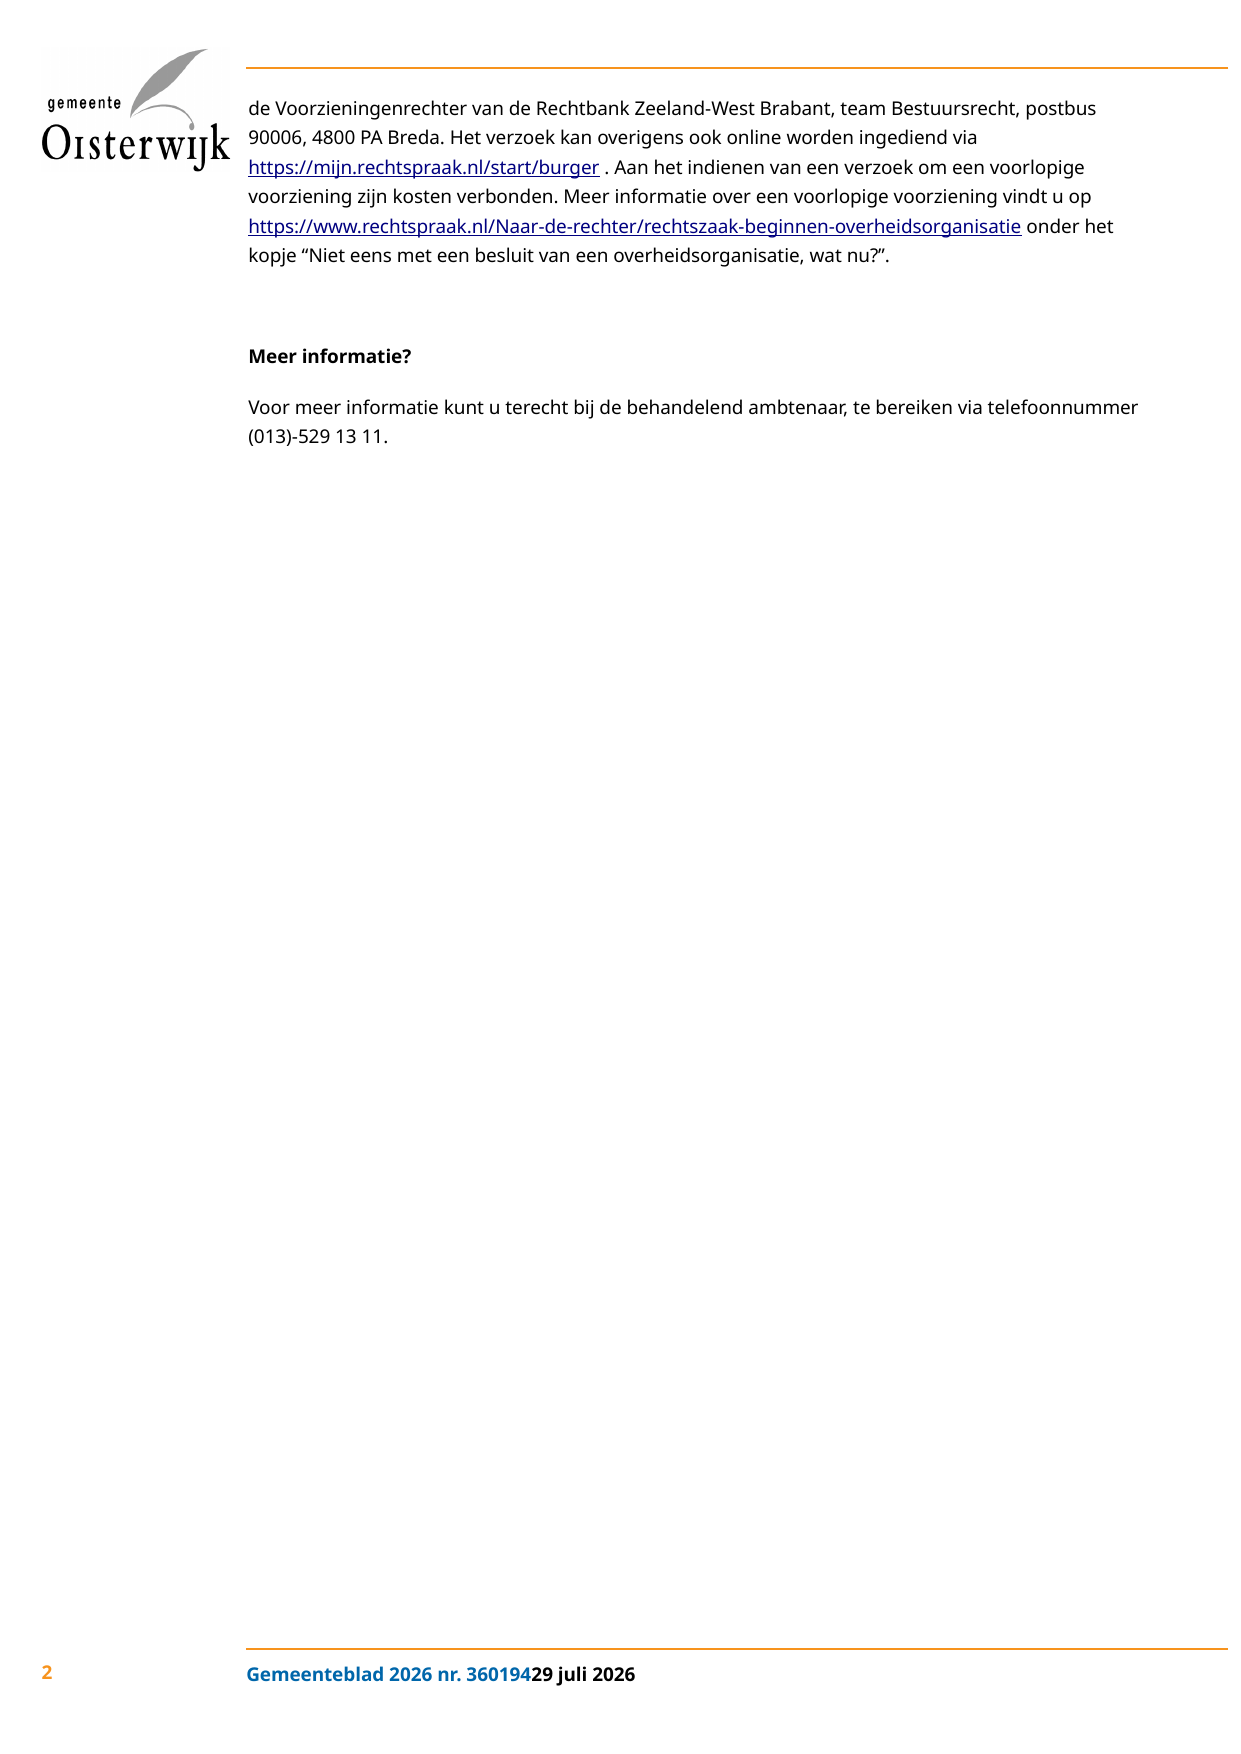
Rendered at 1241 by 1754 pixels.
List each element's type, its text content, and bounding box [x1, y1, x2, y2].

text Voor meer informatie kunt u terecht bij de behandelend ambtenaar, te bereiken via telefoonnummer (013)-529 13 11. [248, 394, 1152, 449]
text Meer informatie? [248, 343, 1152, 369]
picture [41, 47, 231, 172]
text de Voorzieningenrechter van de Rechtbank Zeeland-West Brabant, team Bestuursrecht, postbus 90006, 4800 PA Breda. Het verzoek kan overigens ook online worden ingediend via https://mijn.rechtspraak.nl/start/burger . Aan het indienen van een verzoek om een voorlopige voorziening zijn kosten verbonden. Meer informatie over een voorlopige voorziening vindt u op https://www.rechtspraak.nl/Naar-de-rechter/rechtszaak-beginnen-overheidsorganisatie onder het kopje “Niet eens met een besluit van een overheidsorganisatie, wat nu?”. [248, 95, 1152, 268]
